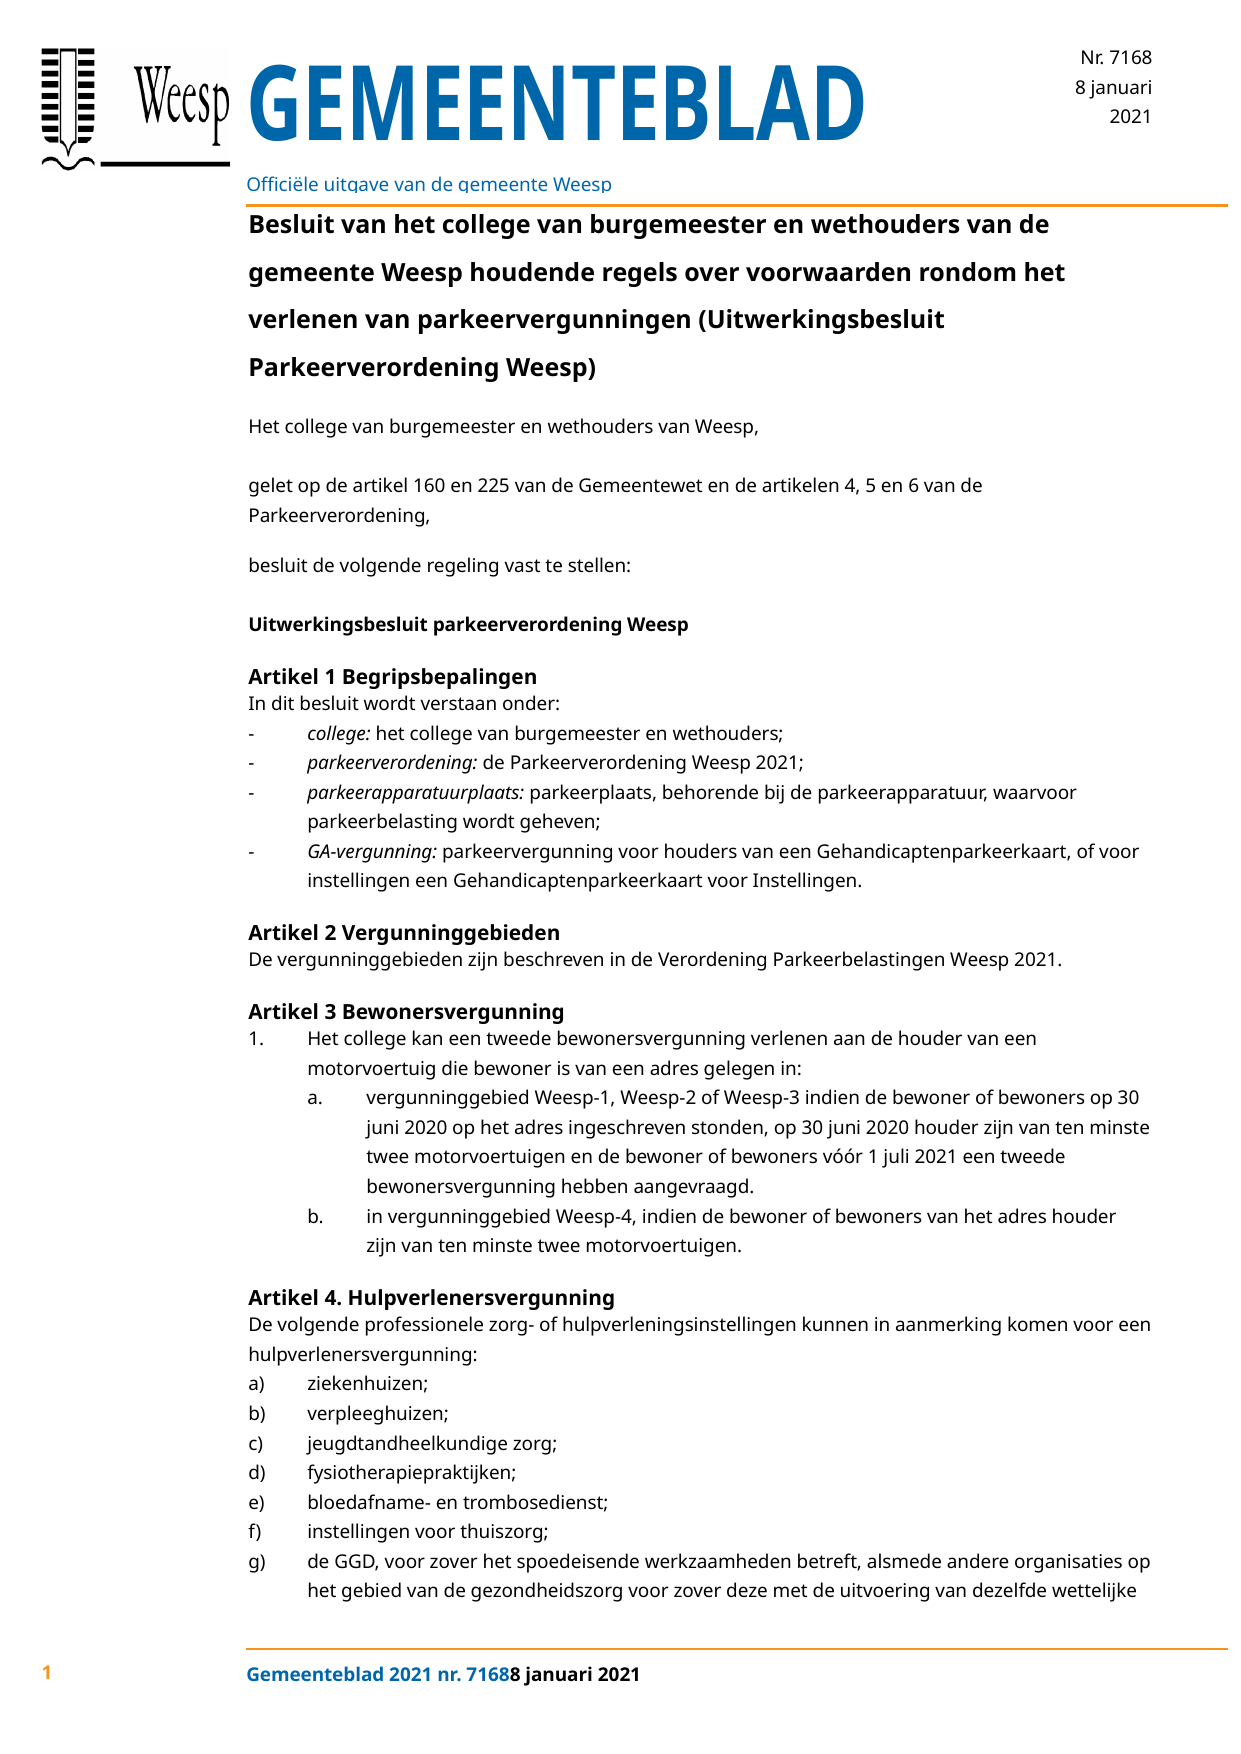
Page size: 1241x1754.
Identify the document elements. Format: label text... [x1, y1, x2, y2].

text Artikel 3 Bewonersvergunning [248, 997, 1152, 1025]
list in vergunninggebied Weesp-4, indien de bewoner of bewoners van het adres houder zijn van ten minste twee motorvoertuigen. [307, 1203, 1152, 1258]
list bloedafname- en trombosedienst; [248, 1489, 1152, 1514]
text Artikel 4. Hulpverlenersvergunning [248, 1283, 1152, 1311]
text Artikel 1 Begripsbepalingen [248, 662, 1152, 690]
text besluit de volgende regeling vast te stellen: [248, 552, 1152, 578]
list ziekenhuizen; [248, 1371, 1152, 1396]
text Besluit van het college van burgemeester en wethouders van de gemeente Weesp houdende regels over voorwaarden rondom het verlenen van parkeervergunningen (Uitwerkingsbesluit Parkeerverordening Weesp) [248, 207, 1152, 384]
list GA-vergunning: parkeervergunning voor houders van een Gehandicaptenparkeerkaart, of voor instellingen een Gehandicaptenparkeerkaart voor Instellingen. [248, 838, 1152, 893]
text Artikel 2 Vergunninggebieden [248, 918, 1152, 947]
list parkeerverordening: de Parkeerverordening Weesp 2021; [248, 749, 1152, 775]
list jeugdtandheelkundige zorg; [248, 1430, 1152, 1455]
list fysiotherapiepraktijken; [248, 1459, 1152, 1485]
text De volgende professionele zorg- of hulpverleningsinstellingen kunnen in aanmerking komen voor een hulpverlenersvergunning: [248, 1311, 1152, 1367]
list vergunninggebied Weesp-1, Weesp-2 of Weesp-3 indien de bewoner of bewoners op 30 juni 2020 op het adres ingeschreven stonden, op 30 juni 2020 houder zijn van ten minste twee motorvoertuigen en de bewoner of bewoners vóór 1 juli 2021 een tweede bewonersvergunning hebben aangevraagd. [307, 1084, 1152, 1199]
list college: het college van burgemeester en wethouders; [248, 720, 1152, 746]
list parkeerapparatuurplaats: parkeerplaats, behorende bij de parkeerapparatuur, waarvoor parkeerbelasting wordt geheven; [248, 779, 1152, 834]
list Het college kan een tweede bewonersvergunning verlenen aan de houder van een motorvoertuig die bewoner is van een adres gelegen in: [248, 1025, 1152, 1081]
text De vergunninggebieden zijn beschreven in de Verordening Parkeerbelastingen Weesp 2021. [248, 947, 1152, 972]
text Het college van burgemeester en wethouders van Weesp, [248, 413, 1152, 439]
text gelet op de artikel 160 en 225 van de Gemeentewet en de artikelen 4, 5 en 6 van de Parkeerverordening, [248, 472, 1152, 528]
text Uitwerkingsbesluit parkeerverordening Weesp [248, 611, 1152, 637]
list verpleeghuizen; [248, 1400, 1152, 1426]
text In dit besluit wordt verstaan onder: [248, 690, 1152, 716]
list de GGD, voor zover het spoedeisende werkzaamheden betreft, alsmede andere organisaties op het gebied van de gezondheidszorg voor zover deze met de uitvoering van dezelfde wettelijke [248, 1548, 1152, 1603]
list instellingen voor thuiszorg; [248, 1518, 1152, 1544]
picture [41, 47, 231, 172]
